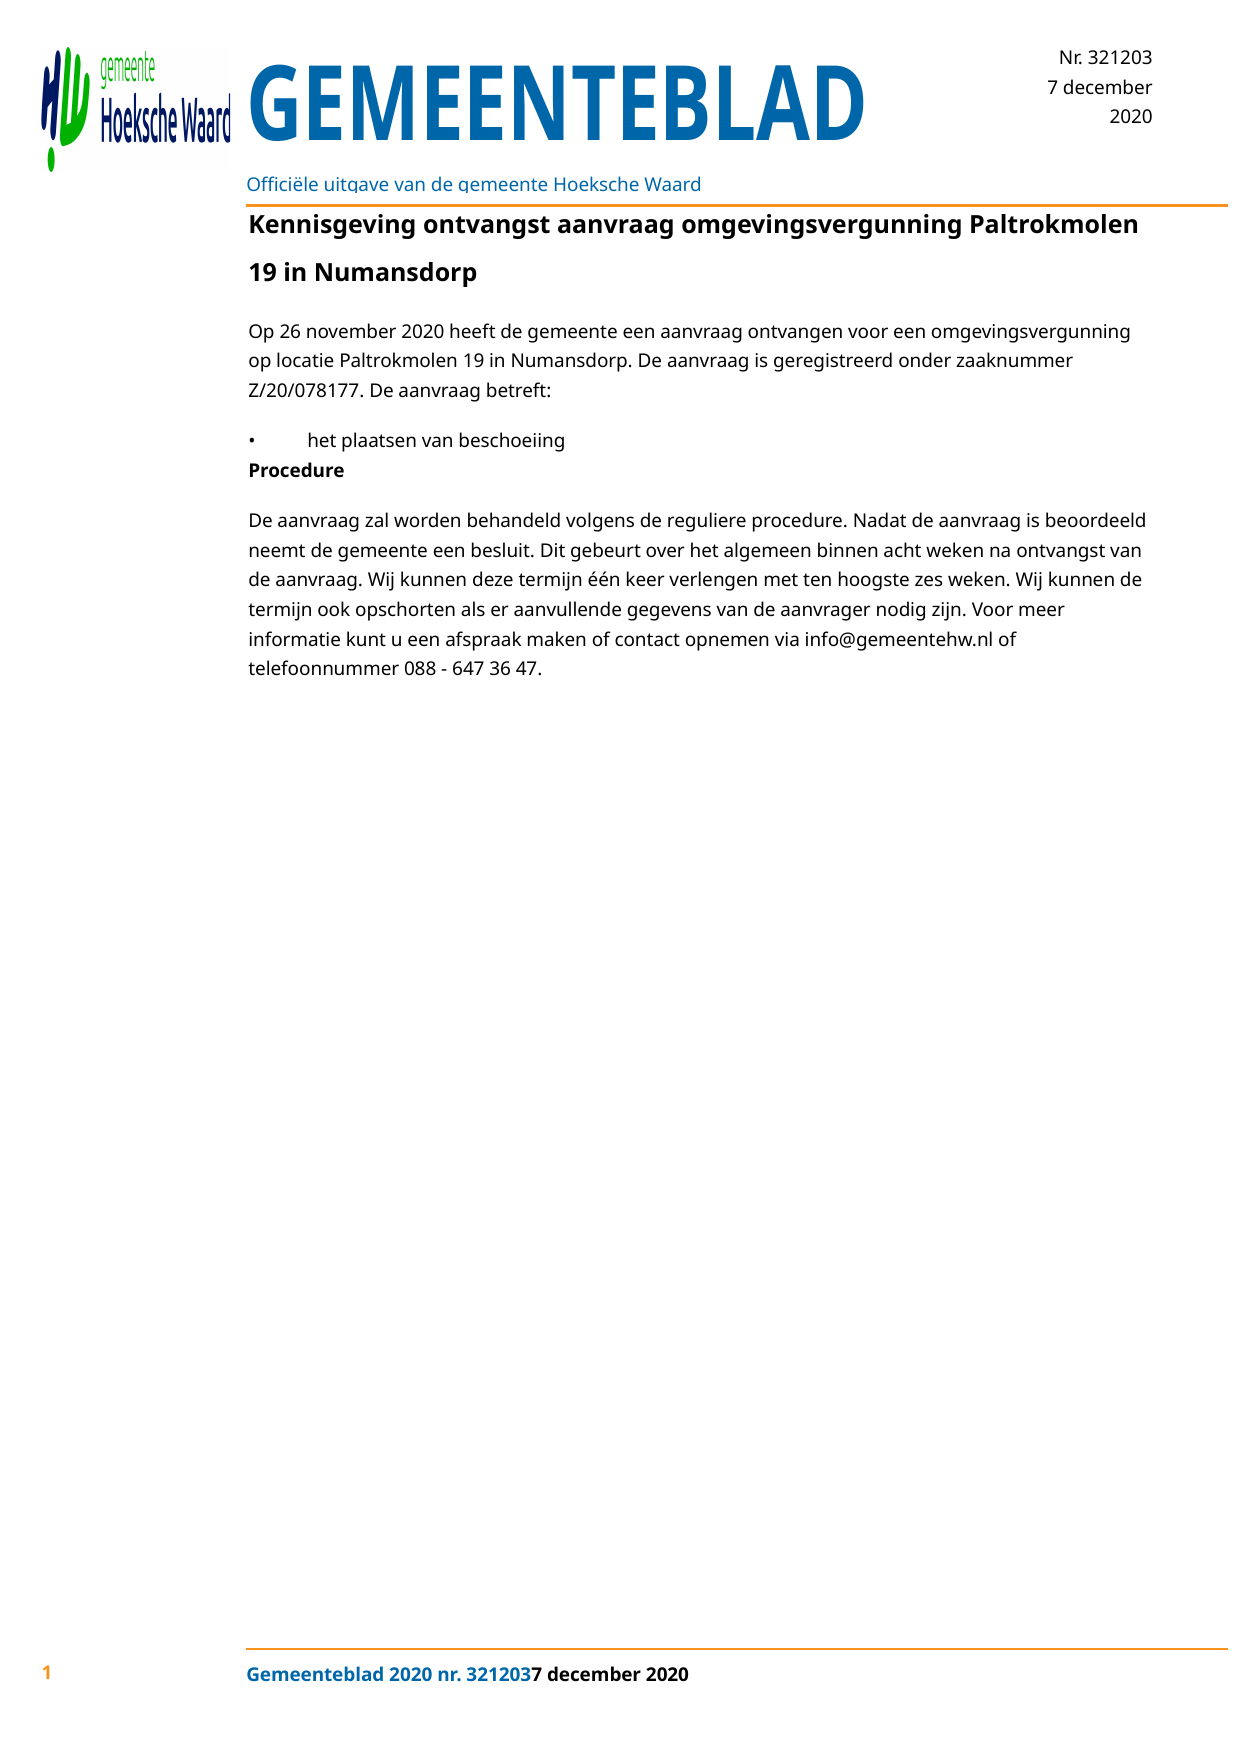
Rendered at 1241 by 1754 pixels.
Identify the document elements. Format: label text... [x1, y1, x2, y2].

text De aanvraag zal worden behandeld volgens de reguliere procedure. Nadat de aanvraag is beoordeeld neemt de gemeente een besluit. Dit gebeurt over het algemeen binnen acht weken na ontvangst van de aanvraag. Wij kunnen deze termijn één keer verlengen met ten hoogste zes weken. Wij kunnen de termijn ook opschorten als er aanvullende gegevens van de aanvrager nodig zijn. Voor meer informatie kunt u een afspraak maken of contact opnemen via info@gemeentehw.nl of telefoonnummer 088 - 647 36 47. [248, 507, 1152, 681]
text Procedure [248, 457, 1152, 483]
text Kennisgeving ontvangst aanvraag omgevingsvergunning Paltrokmolen 19 in Numansdorp [248, 207, 1152, 288]
text Op 26 november 2020 heeft de gemeente een aanvraag ontvangen voor een omgevingsvergunning op locatie Paltrokmolen 19 in Numansdorp. De aanvraag is geregistreerd onder zaaknummer Z/20/078177. De aanvraag betreft: [248, 318, 1152, 403]
list het plaatsen van beschoeiing [248, 427, 1152, 453]
picture [41, 47, 231, 172]
